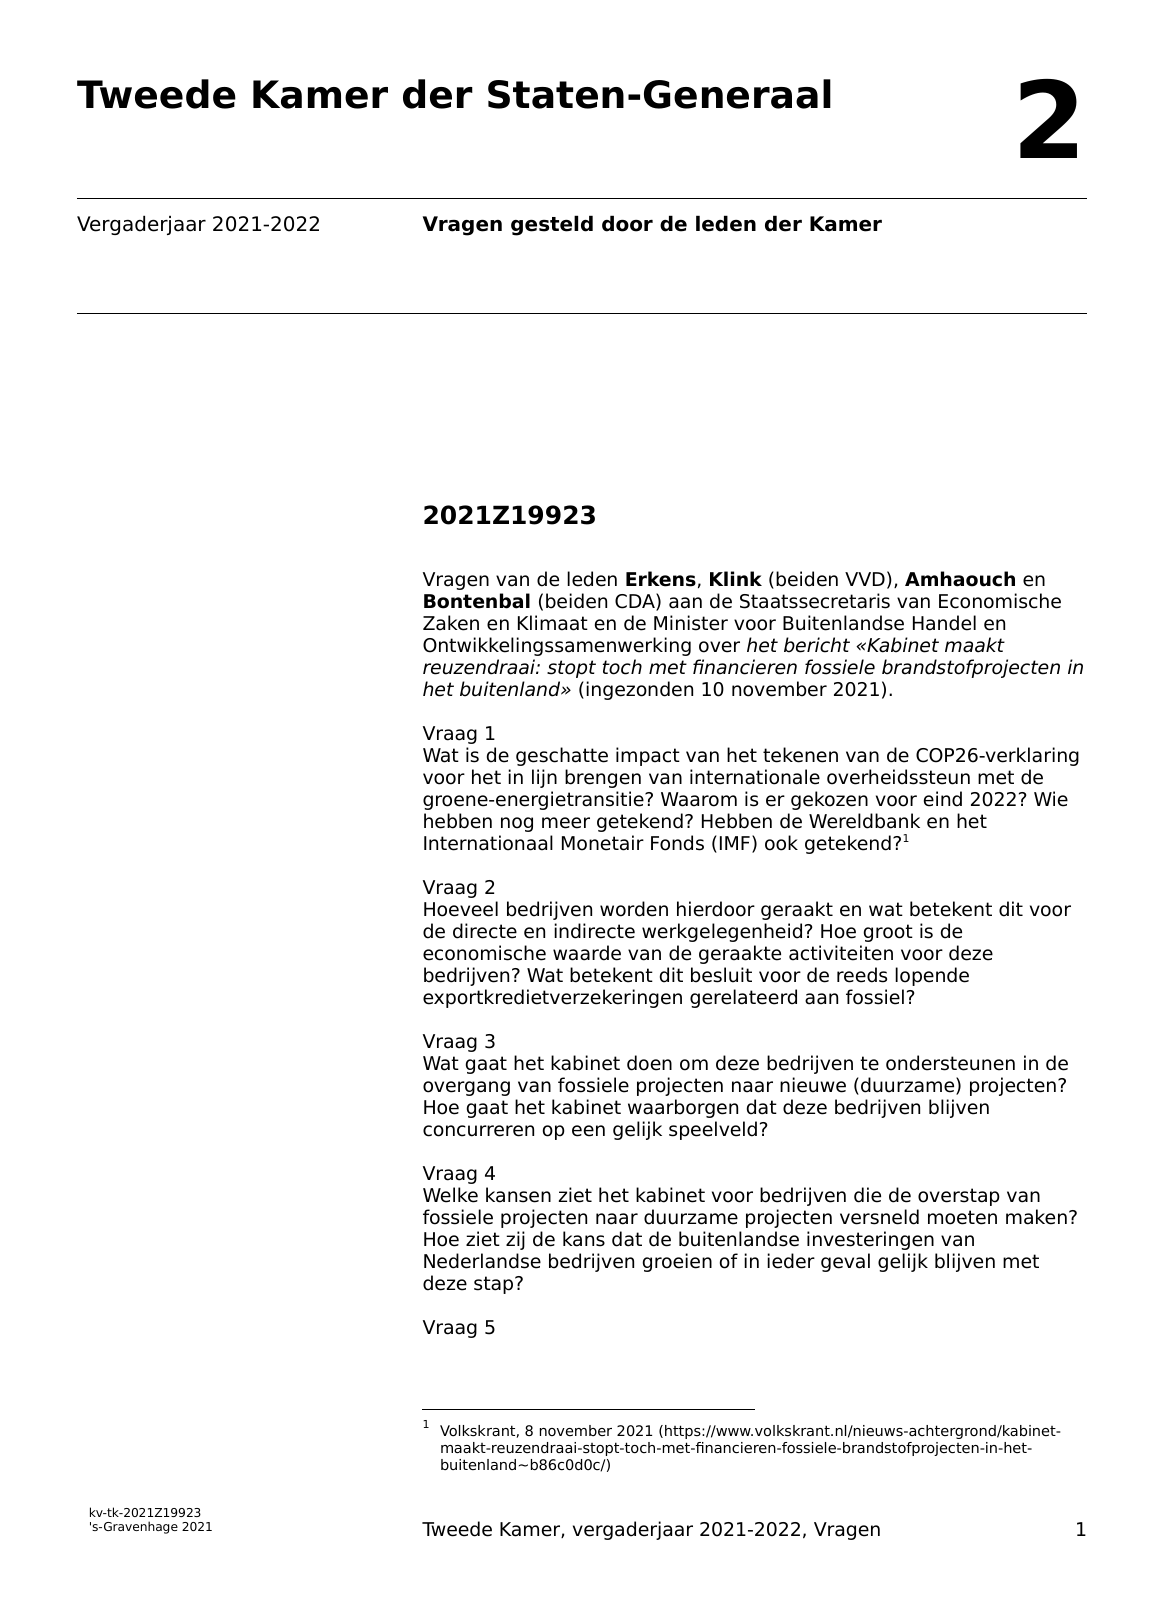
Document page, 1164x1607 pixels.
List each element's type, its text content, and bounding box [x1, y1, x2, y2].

text Vraag 5 [422, 1317, 1087, 1339]
text Vraag 2 [422, 877, 1087, 899]
table_cell Vragen gesteld door de leden der Kamer [422, 199, 1087, 313]
text Volkskrant, 8 november 2021 (https://www.volkskrant.nl/nieuws-achtergrond/kabinet-maakt-reuzendraai-stopt-toch-met-financieren-fossiele-brandstofprojecten-in-het-buitenland~b86c0d0c/) [422, 1418, 1087, 1474]
text Hoeveel bedrijven worden hierdoor geraakt en wat betekent dit voor de directe en indirecte werkgelegenheid? Hoe groot is de economische waarde van de geraakte activiteiten voor deze bedrijven? Wat betekent dit besluit voor de reeds lopende exportkredietverzekeringen gerelateerd aan fossiel? [422, 899, 1087, 1009]
text kv-tk-2021Z19923 [88, 1506, 323, 1520]
table_cell Vergaderjaar 2021-2022 [77, 199, 422, 313]
text 2021Z19923 [422, 501, 1087, 531]
text Wat gaat het kabinet doen om deze bedrijven te ondersteunen in de overgang van fossiele projecten naar nieuwe (duurzame) projecten? Hoe gaat het kabinet waarborgen dat deze bedrijven blijven concurreren op een gelijk speelveld? [422, 1053, 1087, 1141]
text Vragen van de leden Erkens, Klink (beiden VVD), Amhaouch en Bontenbal (beiden CDA) aan de Staatssecretaris van Economische Zaken en Klimaat en de Minister voor Buitenlandse Handel en Ontwikkelingssamenwerking over het bericht «Kabinet maakt reuzendraai: stopt toch met financieren fossiele brandstofprojecten in het buitenland» (ingezonden 10 november 2021). [422, 569, 1087, 701]
text 's-Gravenhage 2021 [88, 1520, 323, 1534]
table_header 2 [886, 59, 1087, 198]
text Wat is de geschatte impact van het tekenen van de COP26-verklaring voor het in lijn brengen van internationale overheidssteun met de groene-energietransitie? Waarom is er gekozen voor eind 2022? Wie hebben nog meer getekend? Hebben de Wereldbank en het Internationaal Monetair Fonds (IMF) ook getekend? [422, 745, 1087, 855]
table_header Tweede Kamer der Staten-Generaal [77, 59, 886, 198]
text Vraag 1 [422, 723, 1087, 745]
text Vraag 3 [422, 1031, 1087, 1053]
text Welke kansen ziet het kabinet voor bedrijven die de overstap van fossiele projecten naar duurzame projecten versneld moeten maken? Hoe ziet zij de kans dat de buitenlandse investeringen van Nederlandse bedrijven groeien of in ieder geval gelijk blijven met deze stap? [422, 1185, 1087, 1295]
text Vraag 4 [422, 1163, 1087, 1185]
